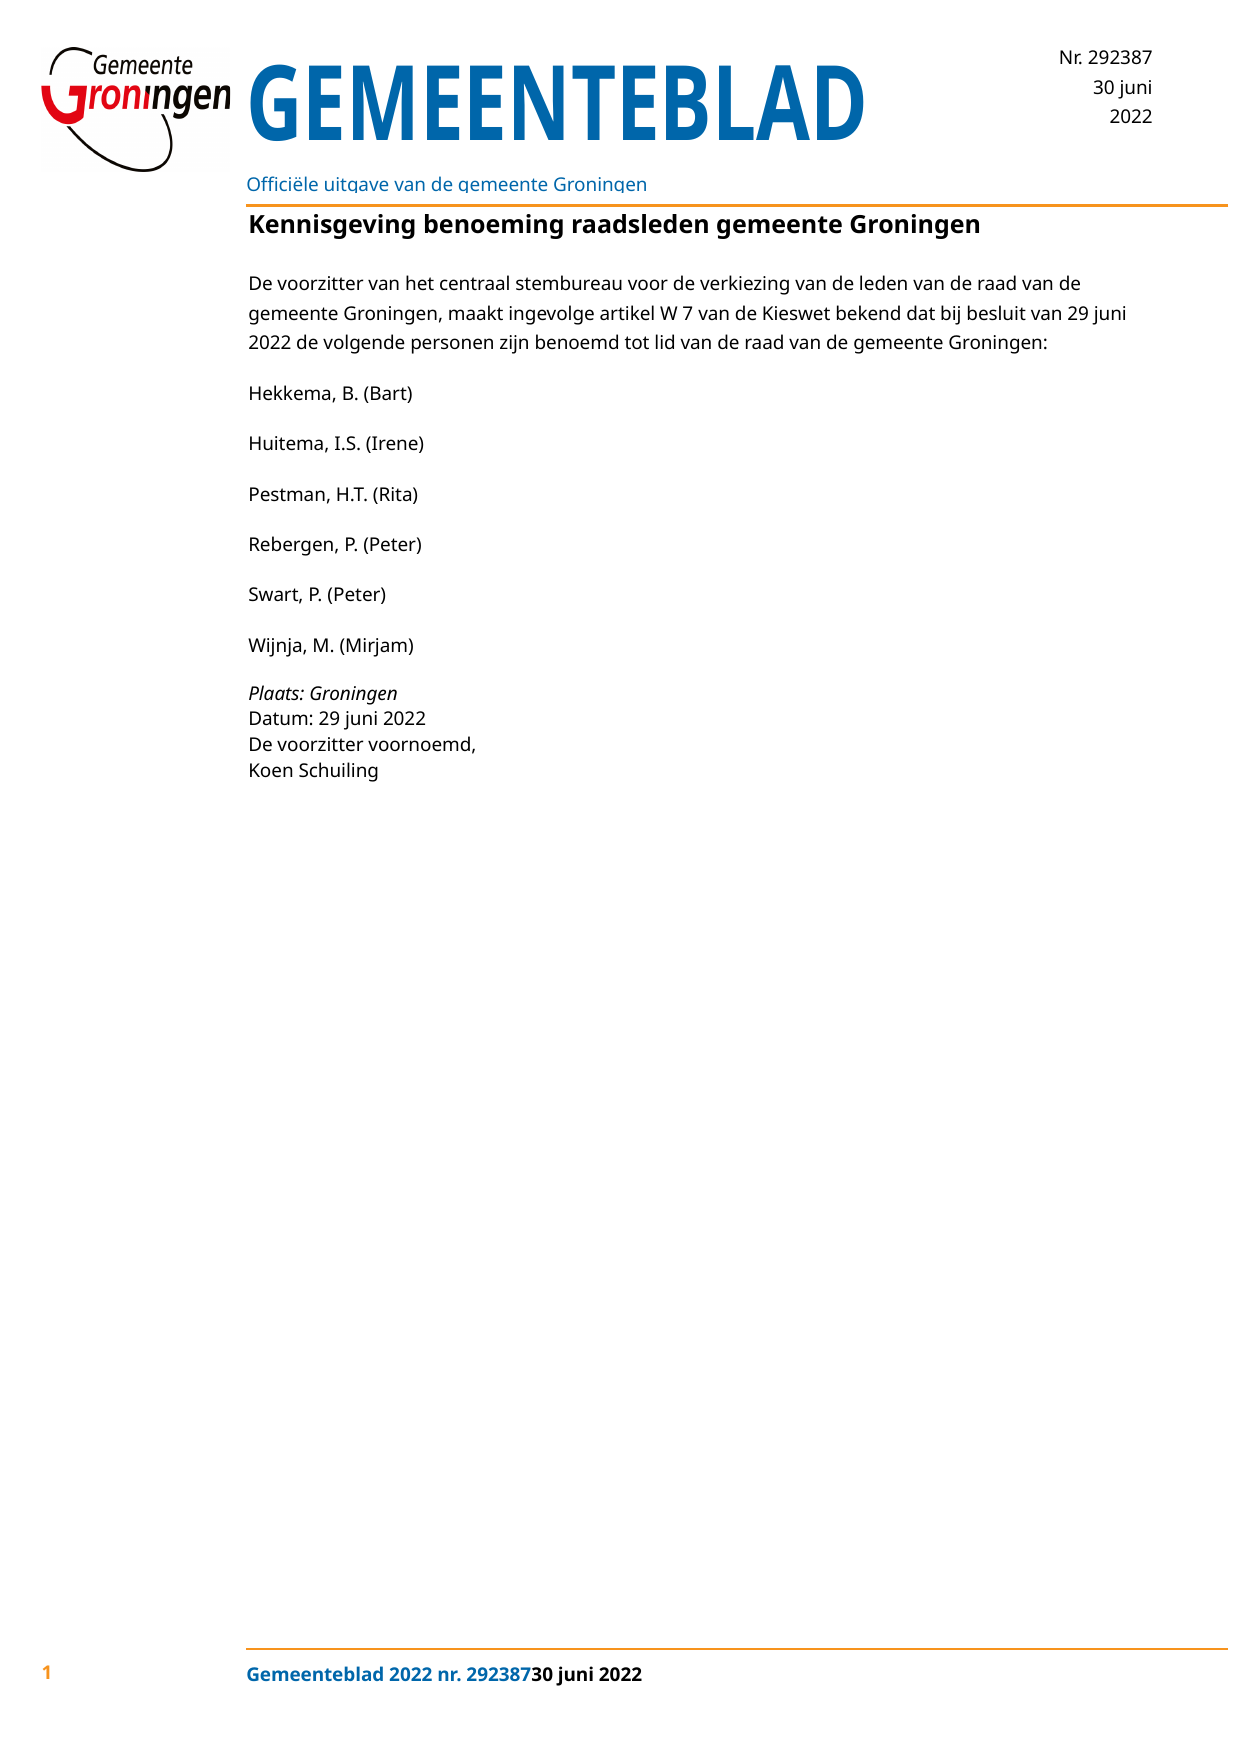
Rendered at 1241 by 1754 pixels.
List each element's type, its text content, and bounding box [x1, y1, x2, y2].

text Kennisgeving benoeming raadsleden gemeente Groningen [248, 207, 1152, 241]
text Koen Schuiling [248, 757, 1152, 783]
text Pestman, H.T. (Rita) [248, 481, 1152, 506]
text Plaats: Groningen [248, 680, 1152, 706]
text De voorzitter voornoemd, [248, 731, 1152, 757]
text De voorzitter van het centraal stembureau voor de verkiezing van de leden van de raad van de gemeente Groningen, maakt ingevolge artikel W 7 van de Kieswet bekend dat bij besluit van 29 juni 2022 de volgende personen zijn benoemd tot lid van de raad van de gemeente Groningen: [248, 270, 1152, 355]
text Swart, P. (Peter) [248, 582, 1152, 607]
text Datum: 29 juni 2022 [248, 706, 1152, 731]
text Rebergen, P. (Peter) [248, 531, 1152, 557]
text Hekkema, B. (Bart) [248, 380, 1152, 406]
text Huitema, I.S. (Irene) [248, 430, 1152, 456]
text Wijnja, M. (Mirjam) [248, 632, 1152, 658]
picture [41, 47, 231, 172]
